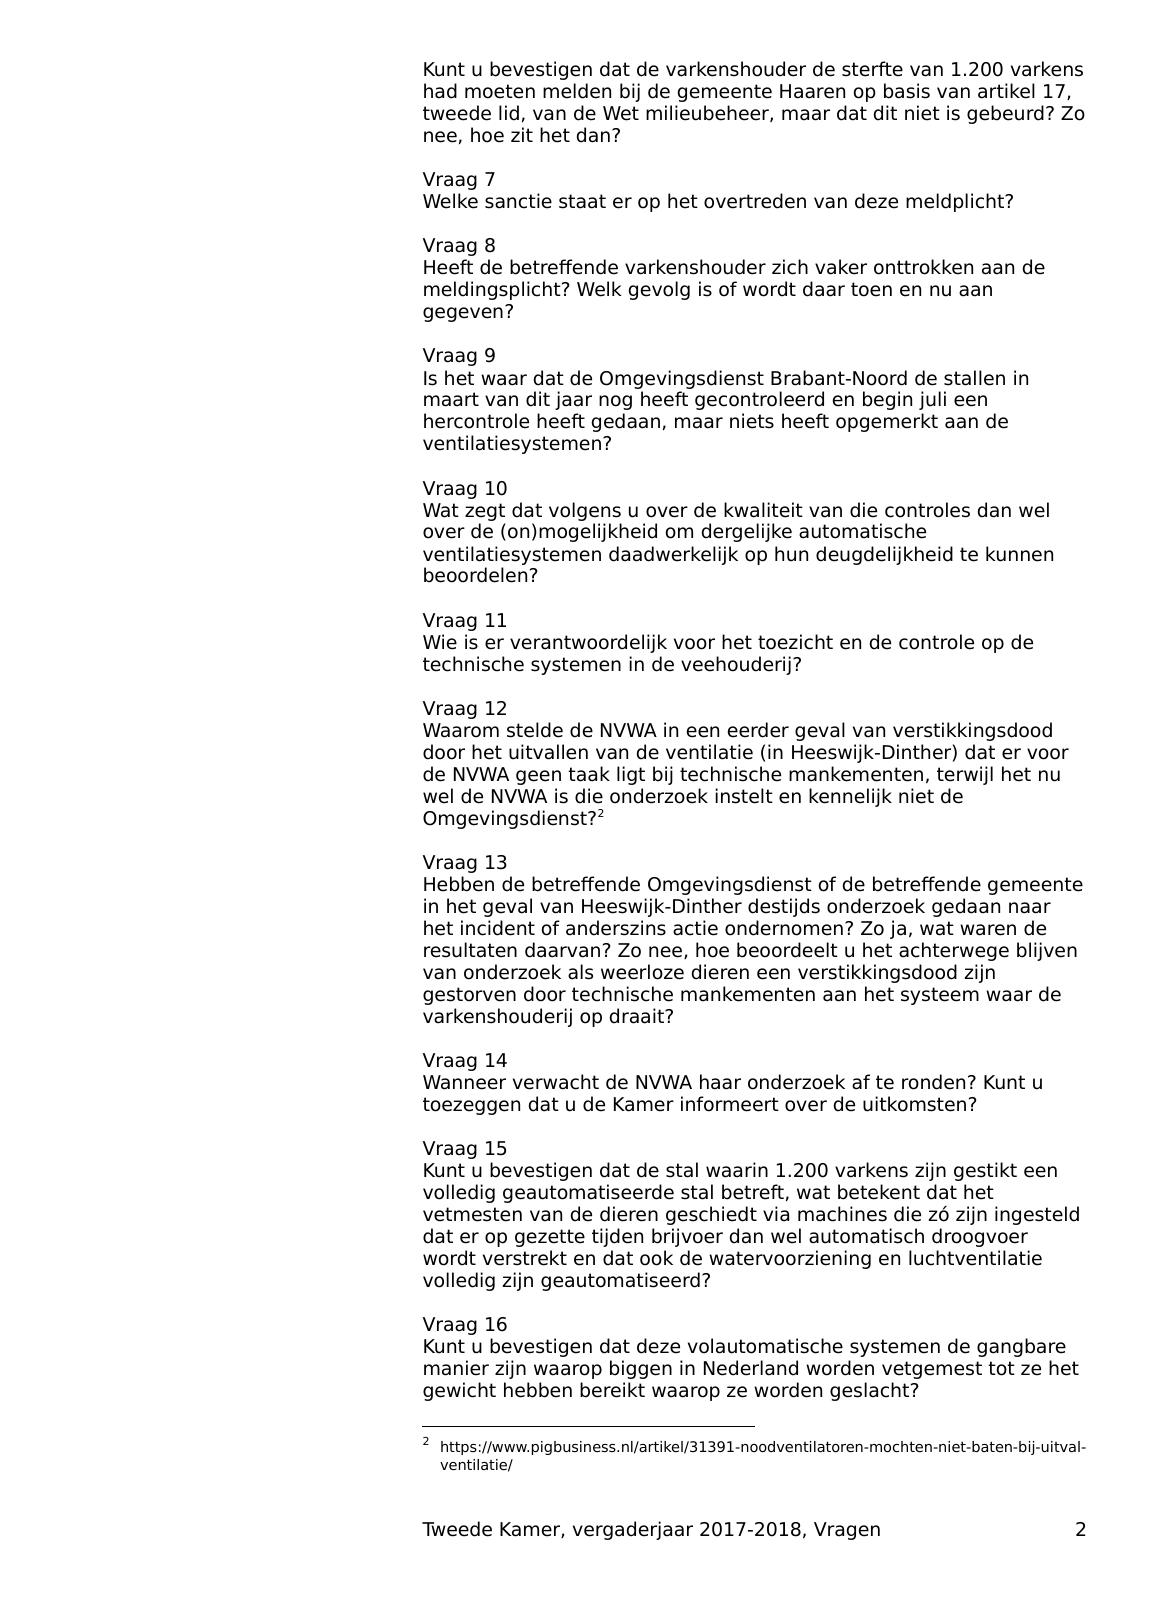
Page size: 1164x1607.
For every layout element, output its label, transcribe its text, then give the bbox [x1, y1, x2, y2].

text Vraag 12 [422, 698, 1087, 720]
text Kunt u bevestigen dat deze volautomatische systemen de gangbare manier zijn waarop biggen in Nederland worden vetgemest tot ze het gewicht hebben bereikt waarop ze worden geslacht? [422, 1336, 1087, 1402]
text Welke sanctie staat er op het overtreden van deze meldplicht? [422, 191, 1087, 213]
text Vraag 15 [422, 1138, 1087, 1160]
text Vraag 11 [422, 609, 1087, 632]
text Waarom stelde de NVWA in een eerder geval van verstikkingsdood door het uitvallen van de ventilatie (in Heeswijk-Dinther) dat er voor de NVWA geen taak ligt bij technische mankementen, terwijl het nu wel de NVWA is die onderzoek instelt en kennelijk niet de Omgevingsdienst? [422, 720, 1087, 829]
text Vraag 16 [422, 1314, 1087, 1336]
text Wat zegt dat volgens u over de kwaliteit van die controles dan wel over de (on)mogelijkheid om dergelijke automatische ventilatiesystemen daadwerkelijk op hun deugdelijkheid te kunnen beoordelen? [422, 499, 1087, 587]
text Vraag 10 [422, 477, 1087, 499]
text Kunt u bevestigen dat de stal waarin 1.200 varkens zijn gestikt een volledig geautomatiseerde stal betreft, wat betekent dat het vetmesten van de dieren geschiedt via machines die zó zijn ingesteld dat er op gezette tijden brijvoer dan wel automatisch droogvoer wordt verstrekt en dat ook de watervoorziening en luchtventilatie volledig zijn geautomatiseerd? [422, 1160, 1087, 1292]
text Wanneer verwacht de NVWA haar onderzoek af te ronden? Kunt u toezeggen dat u de Kamer informeert over de uitkomsten? [422, 1072, 1087, 1116]
text Is het waar dat de Omgevingsdienst Brabant-Noord de stallen in maart van dit jaar nog heeft gecontroleerd en begin juli een hercontrole heeft gedaan, maar niets heeft opgemerkt aan de ventilatiesystemen? [422, 367, 1087, 455]
text Vraag 14 [422, 1050, 1087, 1072]
text Kunt u bevestigen dat de varkenshouder de sterfte van 1.200 varkens had moeten melden bij de gemeente Haaren op basis van artikel 17, tweede lid, van de Wet milieubeheer, maar dat dit niet is gebeurd? Zo nee, hoe zit het dan? [422, 59, 1087, 147]
text Vraag 7 [422, 169, 1087, 191]
text Wie is er verantwoordelijk voor het toezicht en de controle op de technische systemen in de veehouderij? [422, 632, 1087, 676]
text Hebben de betreffende Omgevingsdienst of de betreffende gemeente in het geval van Heeswijk-Dinther destijds onderzoek gedaan naar het incident of anderszins actie ondernomen? Zo ja, wat waren de resultaten daarvan? Zo nee, hoe beoordeelt u het achterwege blijven van onderzoek als weerloze dieren een verstikkingsdood zijn gestorven door technische mankementen aan het systeem waar de varkenshouderij op draait? [422, 874, 1087, 1028]
text Vraag 9 [422, 345, 1087, 367]
text Heeft de betreffende varkenshouder zich vaker onttrokken aan de meldingsplicht? Welk gevolg is of wordt daar toen en nu aan gegeven? [422, 257, 1087, 323]
text Vraag 13 [422, 852, 1087, 874]
text Vraag 8 [422, 235, 1087, 257]
text https://www.pigbusiness.nl/artikel/31391-noodventilatoren-mochten-niet-baten-bij-uitval-ventilatie/ [422, 1435, 1087, 1474]
